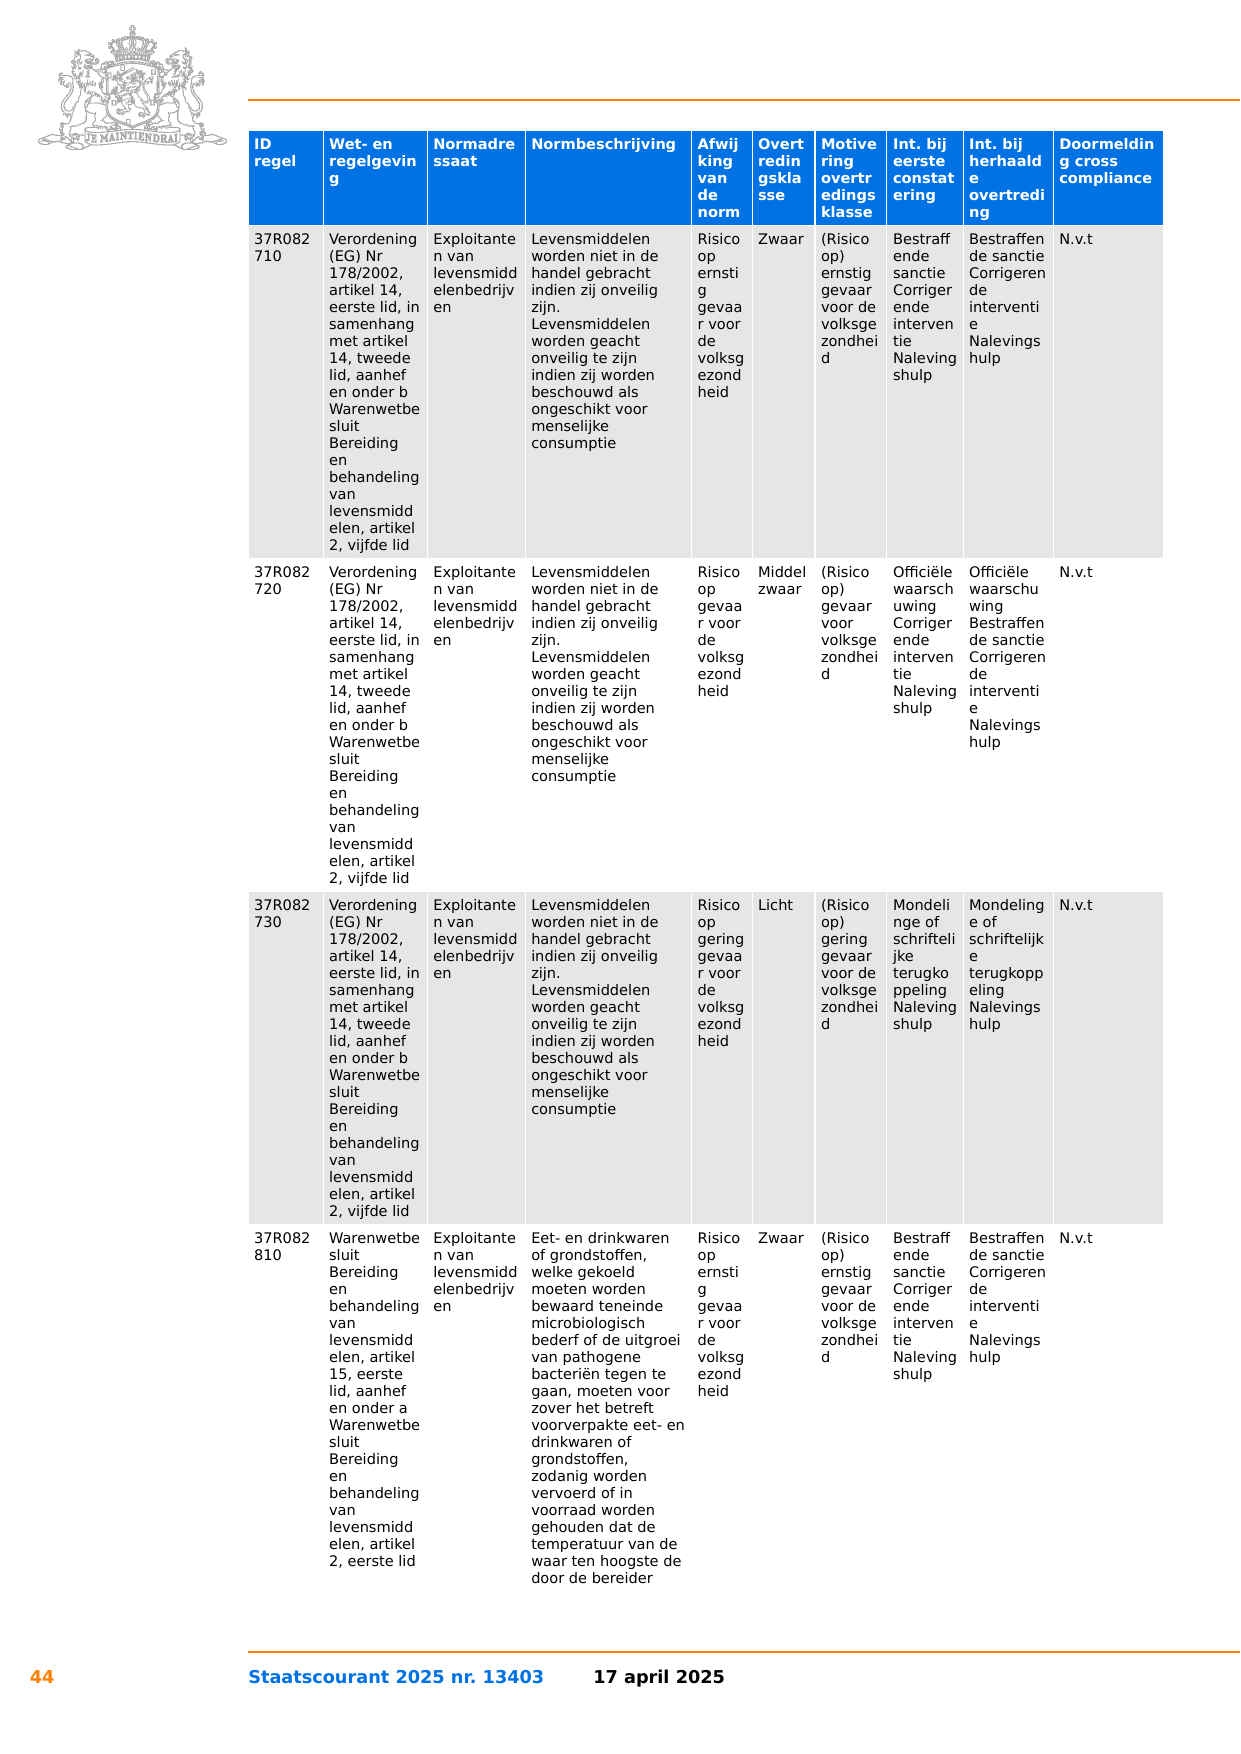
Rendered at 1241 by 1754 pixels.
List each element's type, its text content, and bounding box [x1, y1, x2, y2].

table_cell Bestraffende sanctie Corrigerende interventie Nalevingshulp [964, 1225, 1053, 1591]
table_cell Risico op ernstig gevaar voor de volksgezondheid [692, 226, 752, 558]
table_header Normbeschrijving [526, 131, 691, 225]
table_cell 37R082720 [249, 559, 323, 891]
table_cell 37R082810 [249, 1225, 323, 1591]
table_header ID regel [249, 131, 323, 225]
table_cell N.v.t [1054, 226, 1163, 558]
table_header Normadressaat [428, 131, 525, 225]
table_cell Bestraffende sanctie Corrigerende interventie Nalevingshulp [887, 226, 963, 558]
table_cell 37R082710 [249, 226, 323, 558]
table_cell Exploitanten van levensmiddelenbedrijven [428, 892, 525, 1224]
table_cell N.v.t [1054, 1225, 1163, 1591]
table_cell Verordening (EG) Nr 178/2002, artikel 14, eerste lid, in samenhang met artikel 14, tweede lid, aanhef en onder b Warenwetbesluit Bereiding en behandeling van levensmiddelen, artikel 2, vijfde lid [324, 559, 427, 891]
table_cell Eet- en drinkwaren of grondstoffen, welke gekoeld moeten worden bewaard teneinde microbiologisch bederf of de uitgroei van pathogene bacteriën tegen te gaan, moeten voor zover het betreft voorverpakte eet- en drinkwaren of grondstoffen, zodanig worden vervoerd of in voorraad worden gehouden dat de temperatuur van de waar ten hoogste de door de bereider [526, 1225, 691, 1591]
table_cell (Risico op) ernstig gevaar voor de volksgezondheid [816, 226, 886, 558]
table_cell Exploitanten van levensmiddelenbedrijven [428, 559, 525, 891]
table_cell Risico op ernstig gevaar voor de volksgezondheid [692, 1225, 752, 1591]
table_cell Risico op gevaar voor de volksgezondheid [692, 559, 752, 891]
table_cell Risico op gering gevaar voor de volksgezondheid [692, 892, 752, 1224]
table_cell (Risico op) ernstig gevaar voor de volksgezondheid [816, 1225, 886, 1591]
table_cell (Risico op) gevaar voor volksgezondheid [816, 559, 886, 891]
table_cell Verordening (EG) Nr 178/2002, artikel 14, eerste lid, in samenhang met artikel 14, tweede lid, aanhef en onder b Warenwetbesluit Bereiding en behandeling van levensmiddelen, artikel 2, vijfde lid [324, 226, 427, 558]
table_cell Levensmiddelen worden niet in de handel gebracht indien zij onveilig zijn. Levensmiddelen worden geacht onveilig te zijn indien zij worden beschouwd als ongeschikt voor menselijke consumptie [526, 226, 691, 558]
picture [38, 25, 227, 150]
table_cell N.v.t [1054, 892, 1163, 1224]
table_cell Middelzwaar [753, 559, 814, 891]
table_cell Officiële waarschuwing Bestraffende sanctie Corrigerende interventie Nalevingshulp [964, 559, 1053, 891]
table_cell Verordening (EG) Nr 178/2002, artikel 14, eerste lid, in samenhang met artikel 14, tweede lid, aanhef en onder b Warenwetbesluit Bereiding en behandeling van levensmiddelen, artikel 2, vijfde lid [324, 892, 427, 1224]
table_cell Levensmiddelen worden niet in de handel gebracht indien zij onveilig zijn. Levensmiddelen worden geacht onveilig te zijn indien zij worden beschouwd als ongeschikt voor menselijke consumptie [526, 559, 691, 891]
table_cell Mondelinge of schriftelijke terugkoppeling Nalevingshulp [964, 892, 1053, 1224]
table_cell Bestraffende sanctie Corrigerende interventie Nalevingshulp [887, 1225, 963, 1591]
table_cell 37R082730 [249, 892, 323, 1224]
table_header Motivering overtredingsklasse [816, 131, 886, 225]
table_cell Licht [753, 892, 814, 1224]
table_cell Mondelinge of schriftelijke terugkoppeling Nalevingshulp [887, 892, 963, 1224]
table_header Overtredingsklasse [753, 131, 814, 225]
table_cell N.v.t [1054, 559, 1163, 891]
table_cell Exploitanten van levensmiddelenbedrijven [428, 1225, 525, 1591]
table_cell Bestraffende sanctie Corrigerende interventie Nalevingshulp [964, 226, 1053, 558]
table_cell Exploitanten van levensmiddelenbedrijven [428, 226, 525, 558]
table_header Afwijking van de norm [692, 131, 752, 225]
table_cell Warenwetbesluit Bereiding en behandeling van levensmiddelen, artikel 15, eerste lid, aanhef en onder a Warenwetbesluit Bereiding en behandeling van levensmiddelen, artikel 2, eerste lid [324, 1225, 427, 1591]
table_header Wet- en regelgeving [324, 131, 427, 225]
table_cell Zwaar [753, 1225, 814, 1591]
table_header Int. bij herhaalde overtreding [964, 131, 1053, 225]
table_cell Levensmiddelen worden niet in de handel gebracht indien zij onveilig zijn. Levensmiddelen worden geacht onveilig te zijn indien zij worden beschouwd als ongeschikt voor menselijke consumptie [526, 892, 691, 1224]
table_header Doormelding cross compliance [1054, 131, 1163, 225]
table_cell Officiële waarschuwing Corrigerende interventie Nalevingshulp [887, 559, 963, 891]
table_cell (Risico op) gering gevaar voor de volksgezondheid [816, 892, 886, 1224]
table_header Int. bij eerste constatering [887, 131, 963, 225]
table_cell Zwaar [753, 226, 814, 558]
